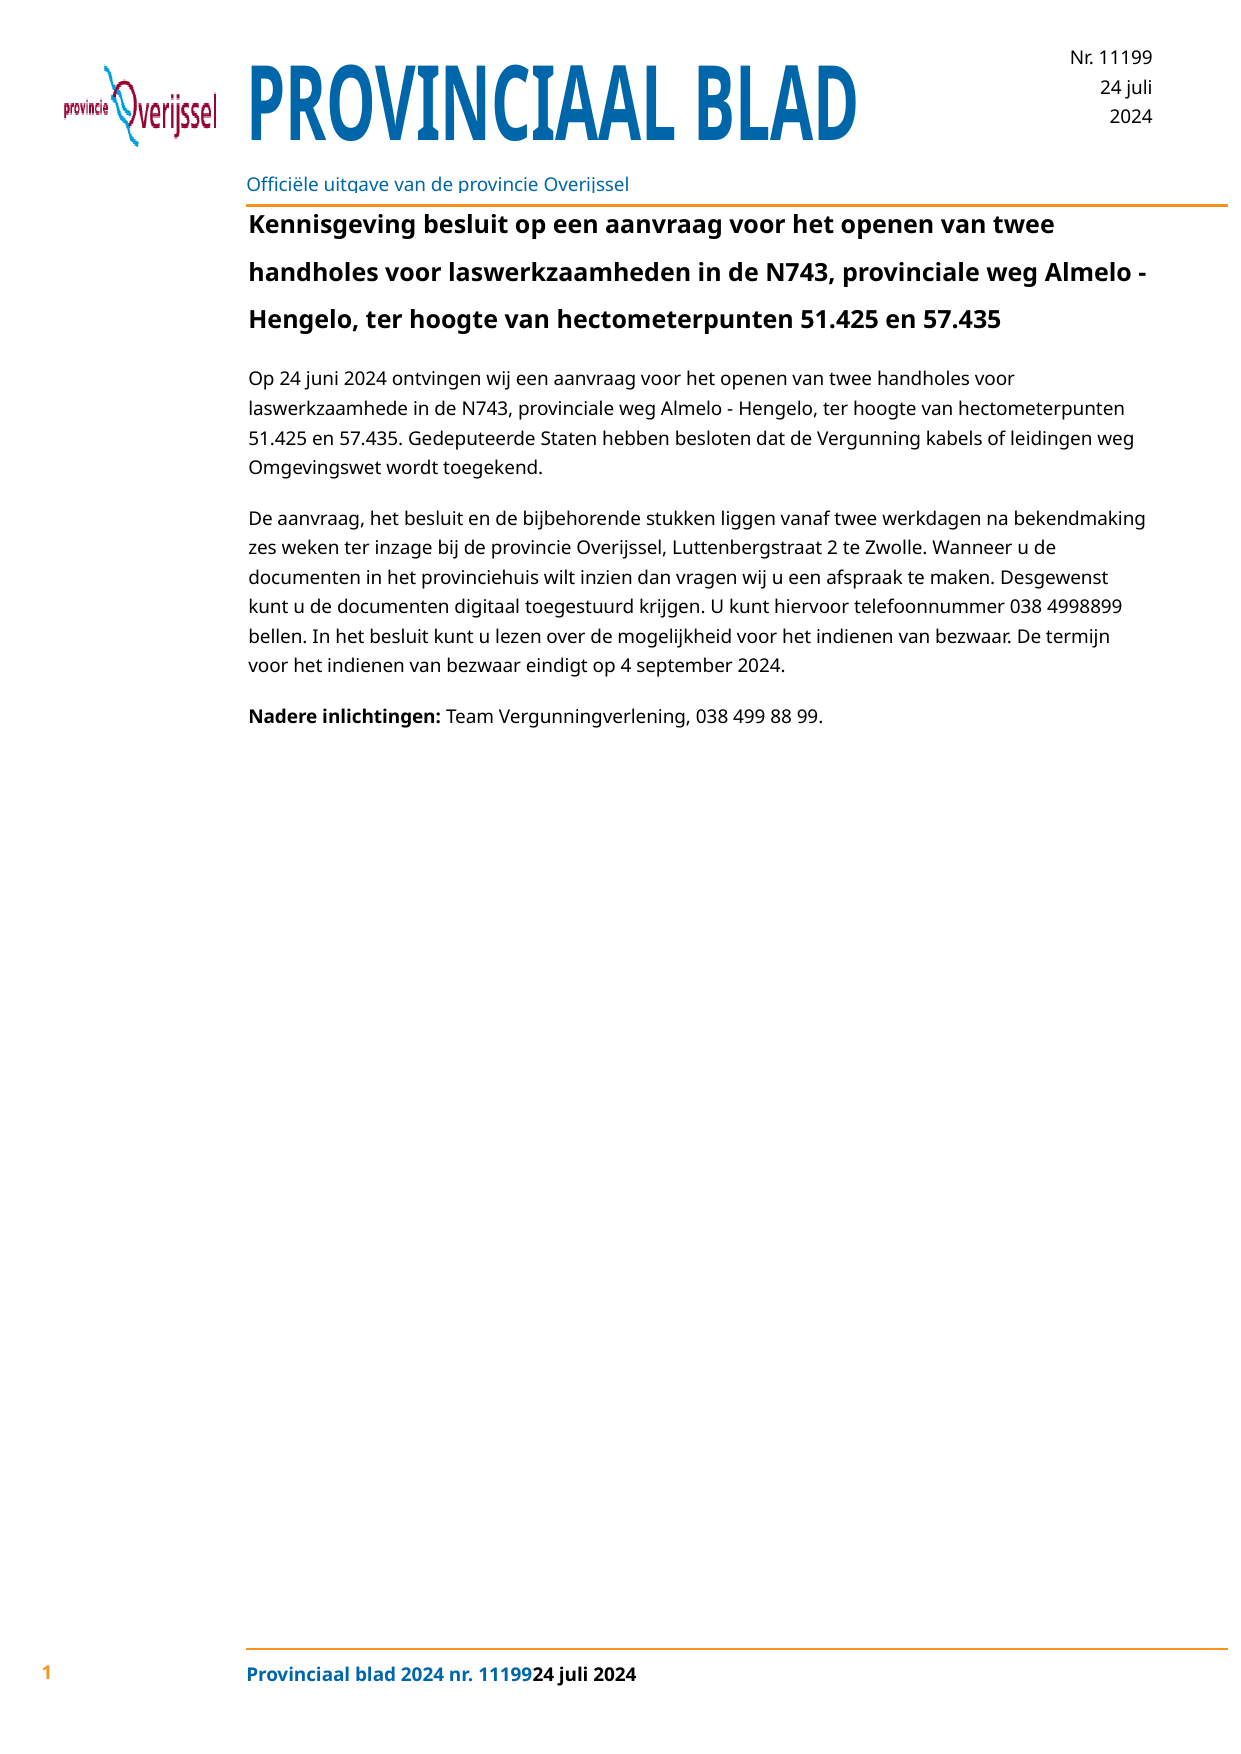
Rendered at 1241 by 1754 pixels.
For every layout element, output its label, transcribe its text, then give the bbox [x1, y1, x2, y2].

text De aanvraag, het besluit en de bijbehorende stukken liggen vanaf twee werkdagen na bekendmaking zes weken ter inzage bij de provincie Overijssel, Luttenbergstraat 2 te Zwolle. Wanneer u de documenten in het provinciehuis wilt inzien dan vragen wij u een afspraak te maken. Desgewenst kunt u de documenten digitaal toegestuurd krijgen. U kunt hiervoor telefoonnummer 038 4998899 bellen. In het besluit kunt u lezen over de mogelijkheid voor het indienen van bezwaar. De termijn voor het indienen van bezwaar eindigt op 4 september 2024. [248, 505, 1152, 678]
picture [41, 47, 231, 172]
text Op 24 juni 2024 ontvingen wij een aanvraag voor het openen van twee handholes voor laswerkzaamhede in de N743, provinciale weg Almelo - Hengelo, ter hoogte van hectometerpunten 51.425 en 57.435. Gedeputeerde Staten hebben besloten dat de Vergunning kabels of leidingen weg Omgevingswet wordt toegekend. [248, 366, 1152, 480]
text Nadere inlichtingen: Team Vergunningverlening, 038 499 88 99. [248, 703, 1152, 729]
text Kennisgeving besluit op een aanvraag voor het openen van twee handholes voor laswerkzaamheden in de N743, provinciale weg Almelo - Hengelo, ter hoogte van hectometerpunten 51.425 en 57.435 [248, 207, 1152, 336]
